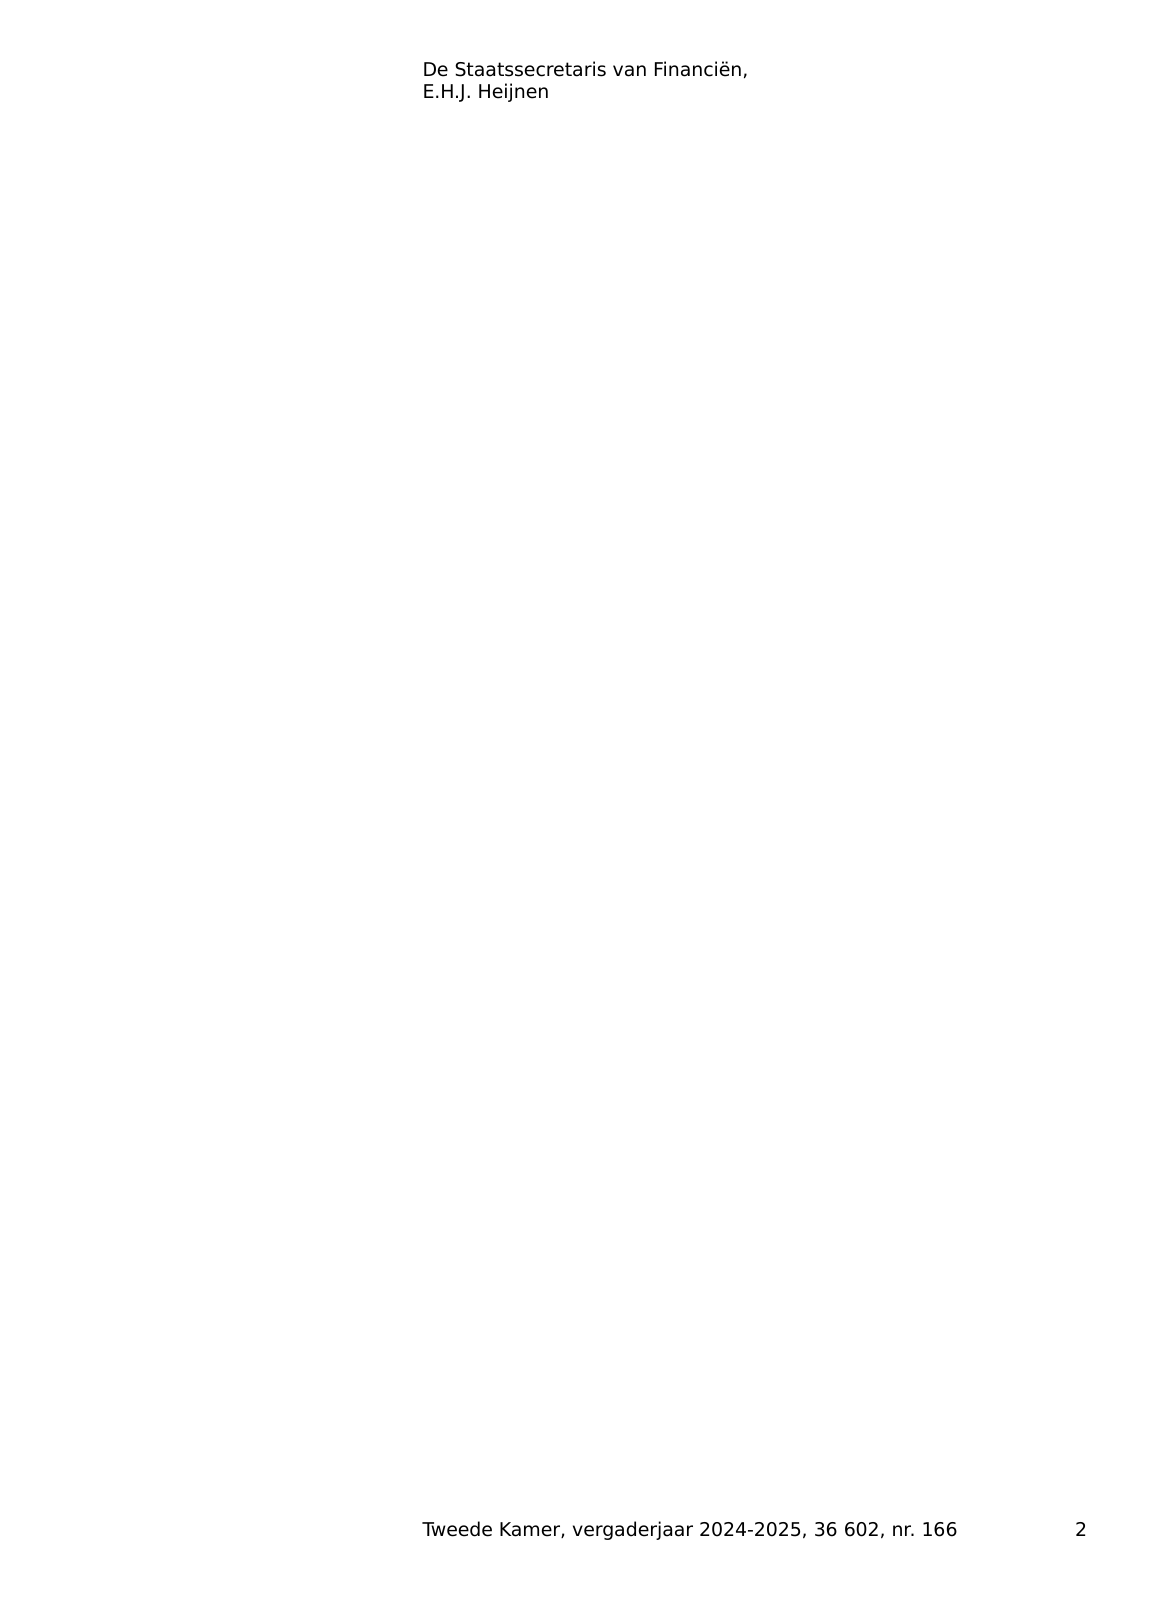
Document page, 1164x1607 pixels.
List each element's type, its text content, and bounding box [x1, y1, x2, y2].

text De Staatssecretaris van Financiën, E.H.J. Heijnen [422, 59, 1087, 103]
